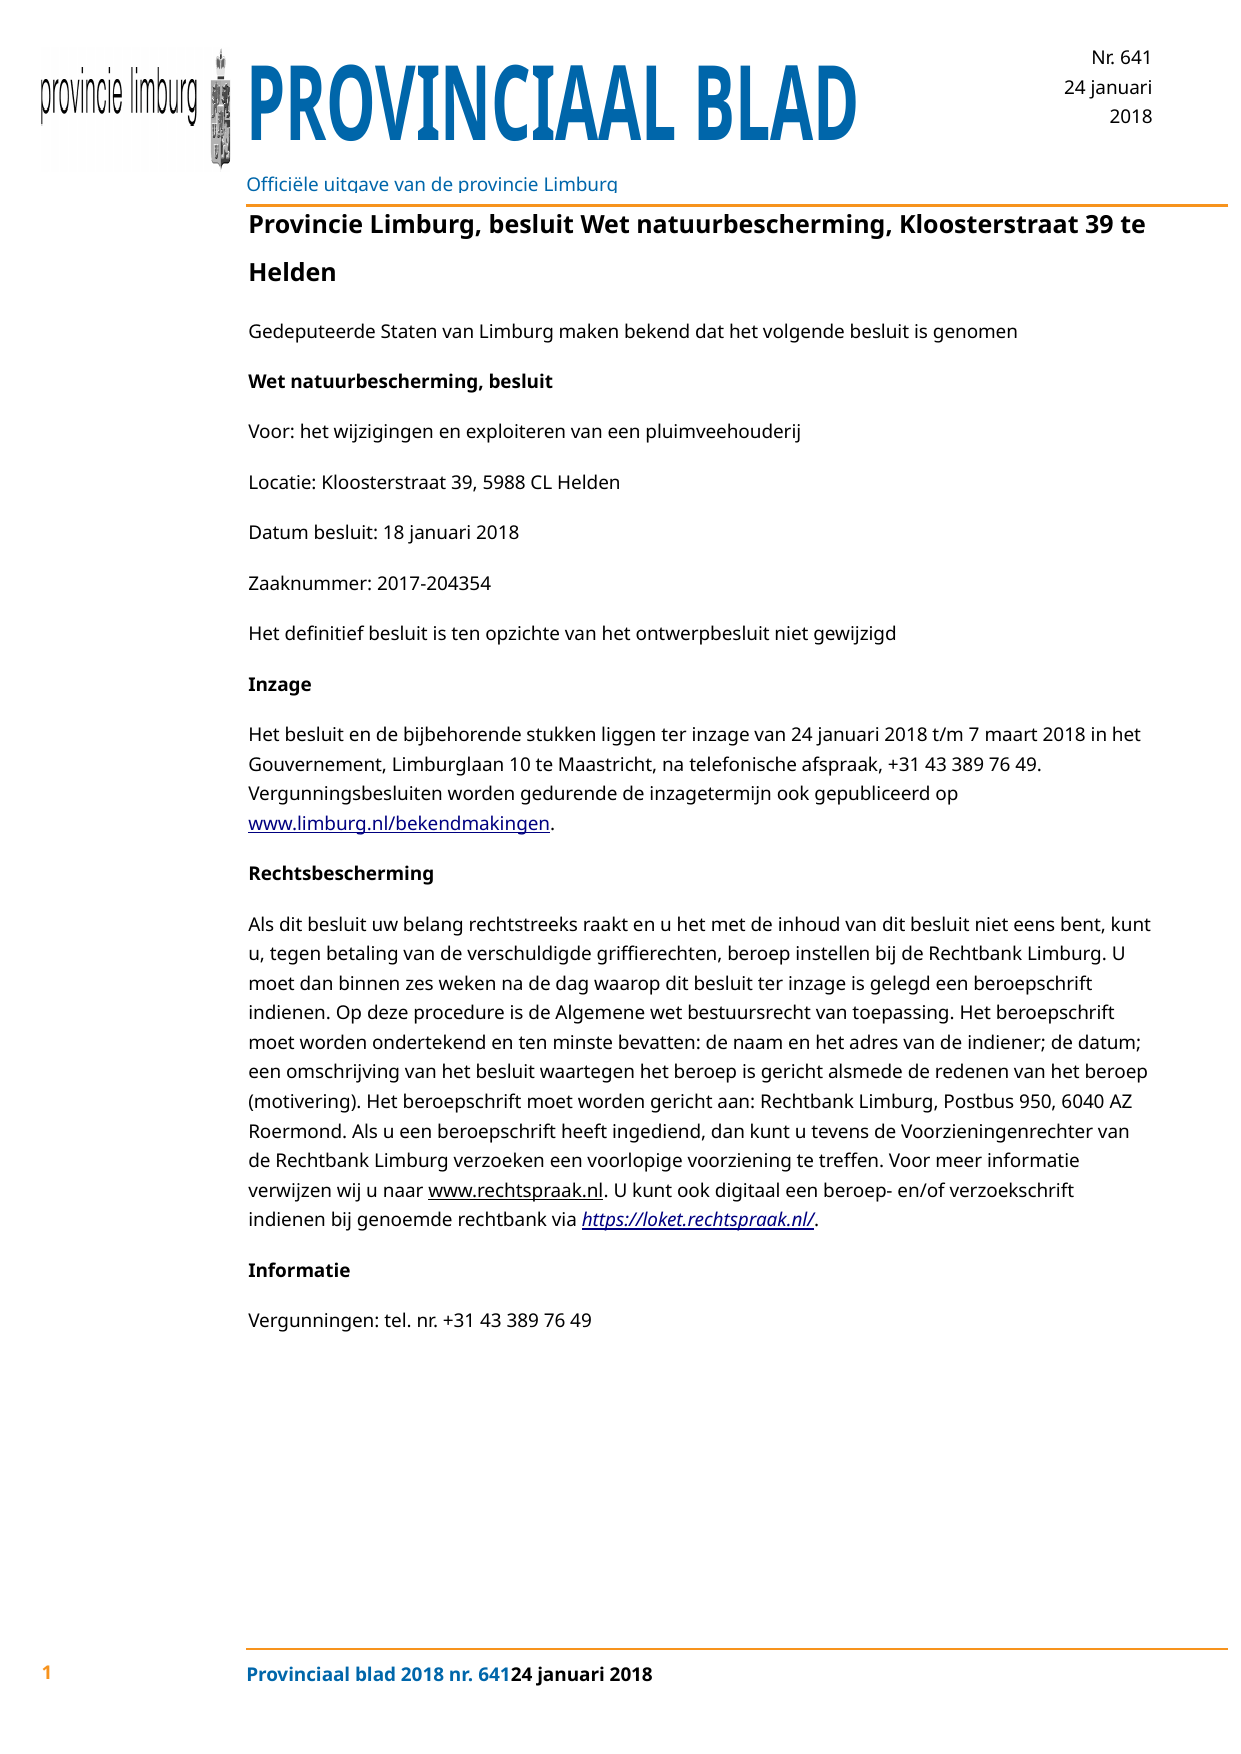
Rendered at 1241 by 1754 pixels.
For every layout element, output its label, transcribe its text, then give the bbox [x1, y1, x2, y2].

text Als dit besluit uw belang rechtstreeks raakt en u het met de inhoud van dit besluit niet eens bent, kunt u, tegen betaling van de verschuldigde griffierechten, beroep instellen bij de Rechtbank Limburg. U moet dan binnen zes weken na de dag waarop dit besluit ter inzage is gelegd een beroepschrift indienen. Op deze procedure is de Algemene wet bestuursrecht van toepassing. Het beroepschrift moet worden ondertekend en ten minste bevatten: de naam en het adres van de indiener; de datum; een omschrijving van het besluit waartegen het beroep is gericht alsmede de redenen van het beroep (motivering). Het beroepschrift moet worden gericht aan: Rechtbank Limburg, Postbus 950, 6040 AZ Roermond. Als u een beroepschrift heeft ingediend, dan kunt u tevens de Voorzieningenrechter van de Rechtbank Limburg verzoeken een voorlopige voorziening te treffen. Voor meer informatie verwijzen wij u naar www.rechtspraak.nl. U kunt ook digitaal een beroep- en/of verzoekschrift indienen bij genoemde rechtbank via https://loket.rechtspraak.nl/. [248, 911, 1152, 1232]
text Inzage [248, 671, 1152, 697]
text Provincie Limburg, besluit Wet natuurbescherming, Kloosterstraat 39 te Helden [248, 207, 1152, 288]
text Rechtsbescherming [248, 860, 1152, 886]
text Gedeputeerde Staten van Limburg maken bekend dat het volgende besluit is genomen [248, 318, 1152, 344]
text Voor: het wijzigingen en exploiteren van een pluimveehouderij [248, 419, 1152, 444]
text Het definitief besluit is ten opzichte van het ontwerpbesluit niet gewijzigd [248, 620, 1152, 646]
text Zaaknummer: 2017-204354 [248, 570, 1152, 596]
text Datum besluit: 18 januari 2018 [248, 519, 1152, 545]
text Wet natuurbescherming, besluit [248, 368, 1152, 394]
text Vergunningen: tel. nr. +31 43 389 76 49 [248, 1307, 1152, 1333]
picture [41, 47, 231, 172]
text Het besluit en de bijbehorende stukken liggen ter inzage van 24 januari 2018 t/m 7 maart 2018 in het Gouvernement, Limburglaan 10 te Maastricht, na telefonische afspraak, +31 43 389 76 49. Vergunningsbesluiten worden gedurende de inzagetermijn ook gepubliceerd op www.limburg.nl/bekendmakingen. [248, 721, 1152, 836]
text Informatie [248, 1257, 1152, 1283]
text Locatie: Kloosterstraat 39, 5988 CL Helden [248, 469, 1152, 495]
